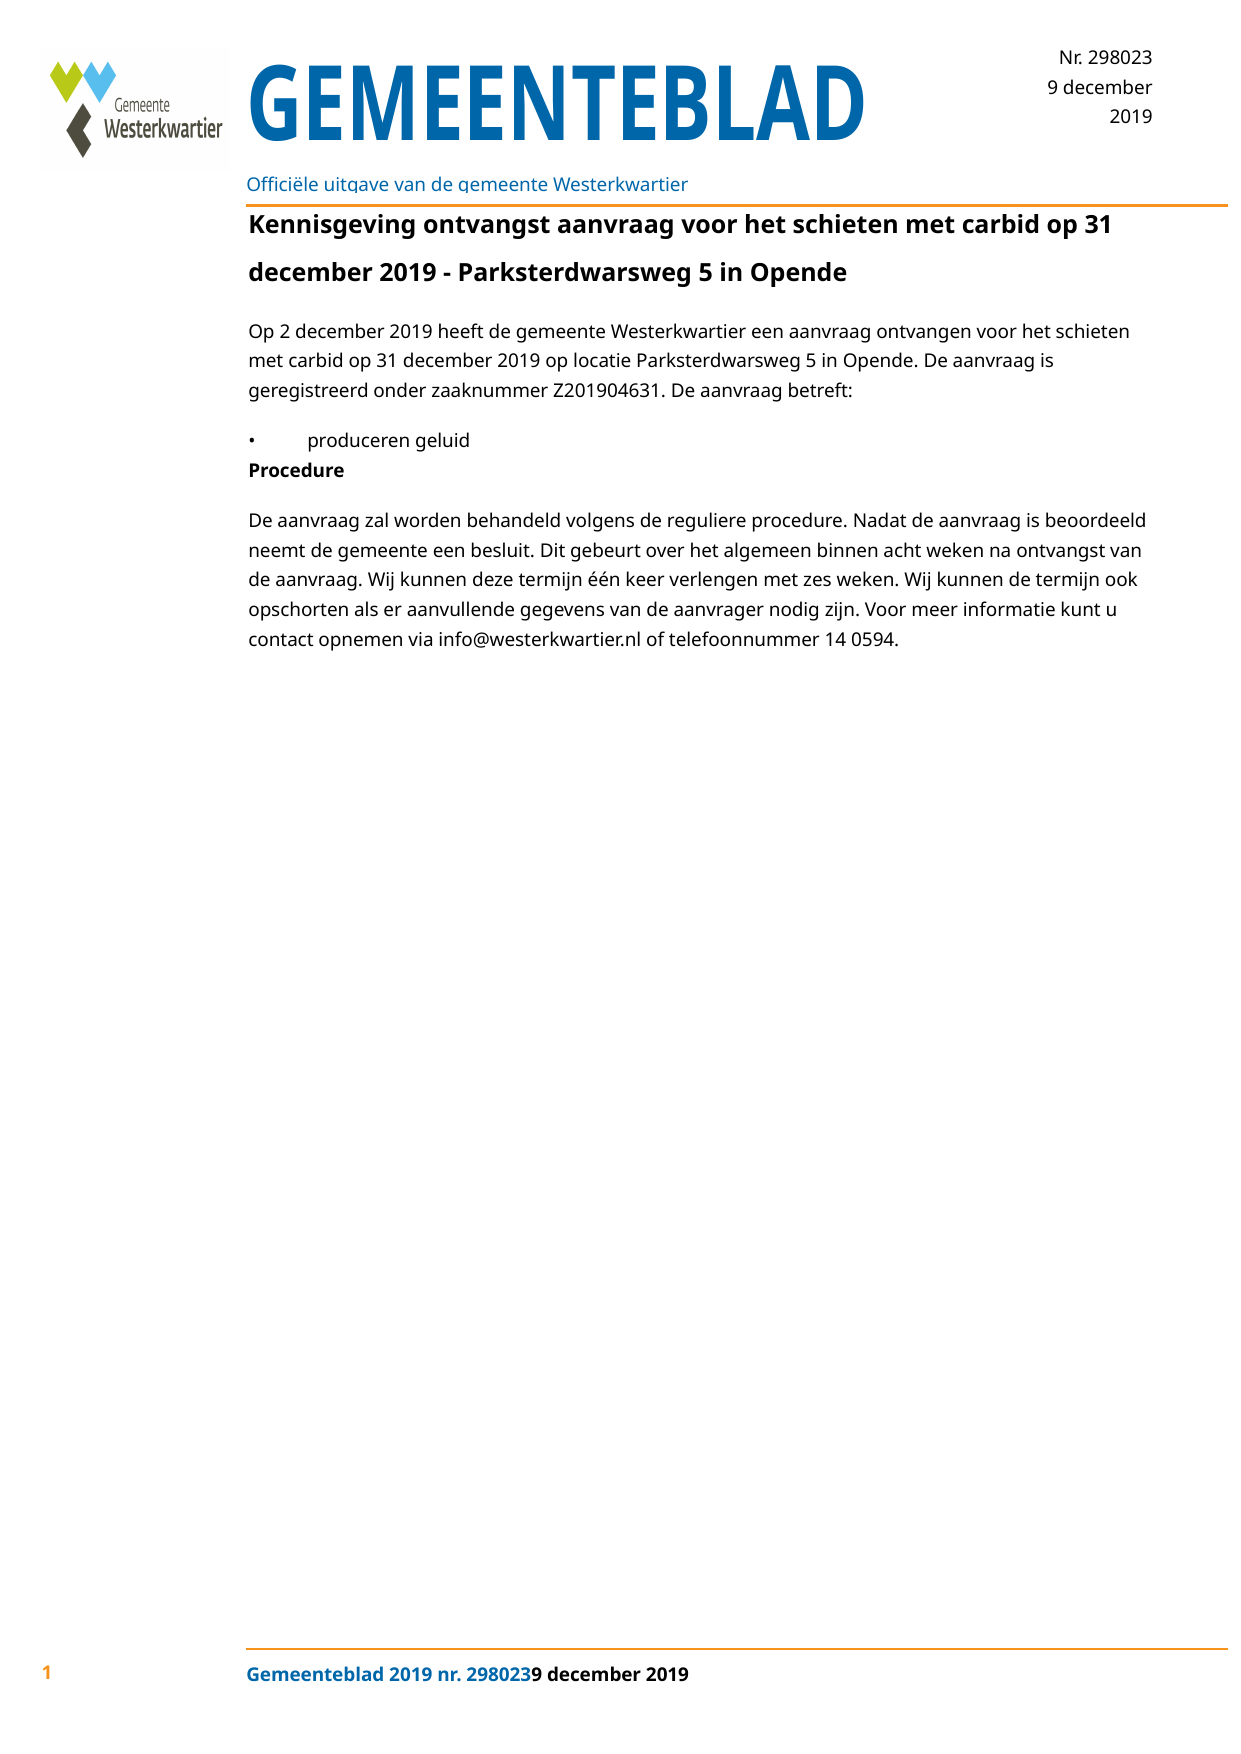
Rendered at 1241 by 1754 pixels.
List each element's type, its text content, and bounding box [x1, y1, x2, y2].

text Op 2 december 2019 heeft de gemeente Westerkwartier een aanvraag ontvangen voor het schieten met carbid op 31 december 2019 op locatie Parksterdwarsweg 5 in Opende. De aanvraag is geregistreerd onder zaaknummer Z201904631. De aanvraag betreft: [248, 318, 1152, 403]
text Kennisgeving ontvangst aanvraag voor het schieten met carbid op 31 december 2019 - Parksterdwarsweg 5 in Opende [248, 207, 1152, 288]
list produceren geluid [248, 427, 1152, 453]
picture [41, 47, 231, 172]
text Procedure [248, 457, 1152, 483]
text De aanvraag zal worden behandeld volgens de reguliere procedure. Nadat de aanvraag is beoordeeld neemt de gemeente een besluit. Dit gebeurt over het algemeen binnen acht weken na ontvangst van de aanvraag. Wij kunnen deze termijn één keer verlengen met zes weken. Wij kunnen de termijn ook opschorten als er aanvullende gegevens van de aanvrager nodig zijn. Voor meer informatie kunt u contact opnemen via info@westerkwartier.nl of telefoonnummer 14 0594. [248, 507, 1152, 652]
